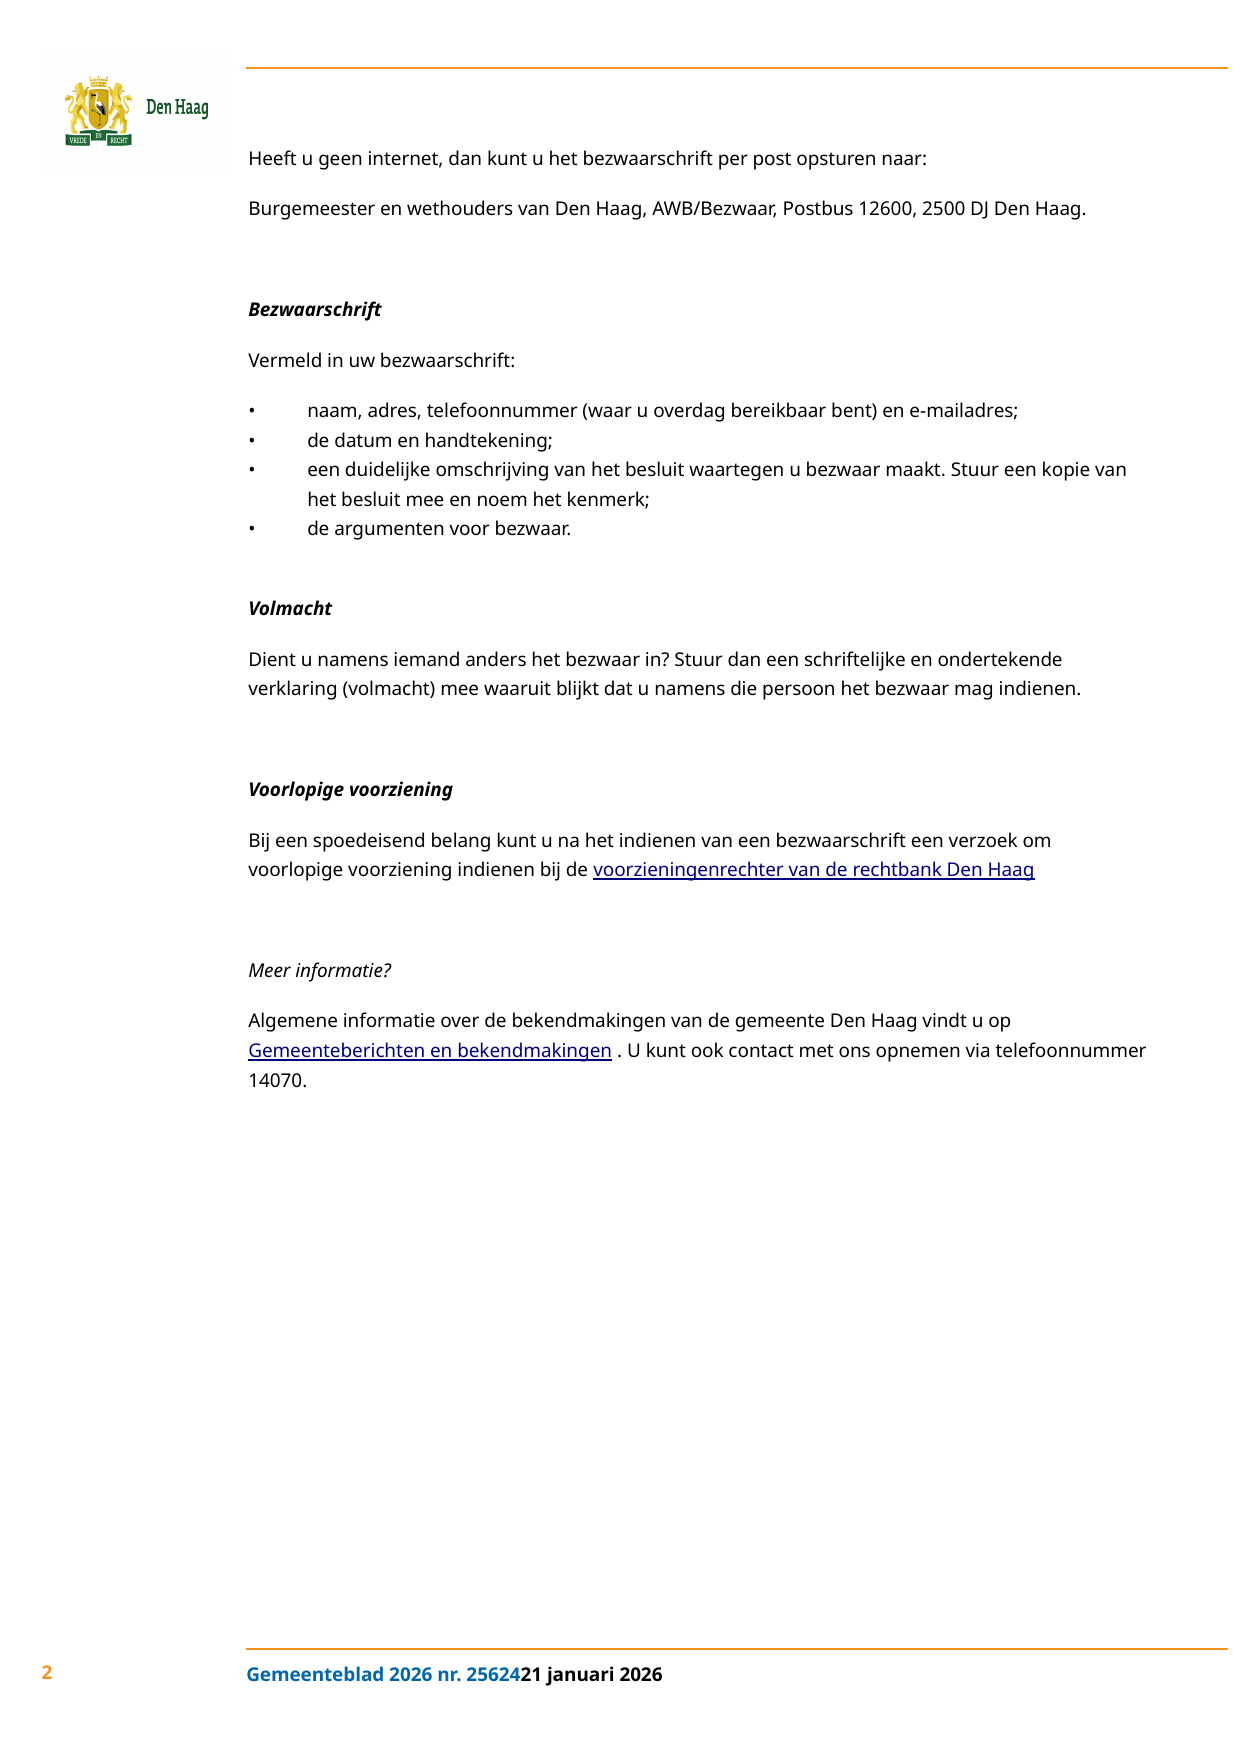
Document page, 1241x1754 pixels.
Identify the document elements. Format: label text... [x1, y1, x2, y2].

list de datum en handtekening; [248, 427, 1152, 453]
text Volmacht [248, 596, 1152, 621]
list een duidelijke omschrijving van het besluit waartegen u bezwaar maakt. Stuur een kopie van het besluit mee en noem het kenmerk; [248, 456, 1152, 512]
text Vermeld in uw bezwaarschrift: [248, 347, 1152, 373]
text Bezwaarschrift [248, 296, 1152, 322]
text Bij een spoedeisend belang kunt u na het indienen van een bezwaarschrift een verzoek om voorlopige voorziening indienen bij de voorzieningenrechter van de rechtbank Den Haag [248, 827, 1152, 882]
picture [41, 47, 231, 172]
text Burgemeester en wethouders van Den Haag, AWB/Bezwaar, Postbus 12600, 2500 DJ Den Haag. [248, 196, 1152, 221]
text Dient u namens iemand anders het bezwaar in? Stuur dan een schriftelijke en ondertekende verklaring (volmacht) mee waaruit blijkt dat u namens die persoon het bezwaar mag indienen. [248, 646, 1152, 701]
list naam, adres, telefoonnummer (waar u overdag bereikbaar bent) en e-mailadres; [248, 397, 1152, 423]
list de argumenten voor bezwaar. [248, 516, 1152, 541]
text Voorlopige voorziening [248, 776, 1152, 802]
text Meer informatie? [248, 957, 1152, 983]
text Algemene informatie over de bekendmakingen van de gemeente Den Haag vindt u op Gemeenteberichten en bekendmakingen . U kunt ook contact met ons opnemen via telefoonnummer 14070. [248, 1008, 1152, 1093]
text Heeft u geen internet, dan kunt u het bezwaarschrift per post opsturen naar: [248, 145, 1152, 171]
